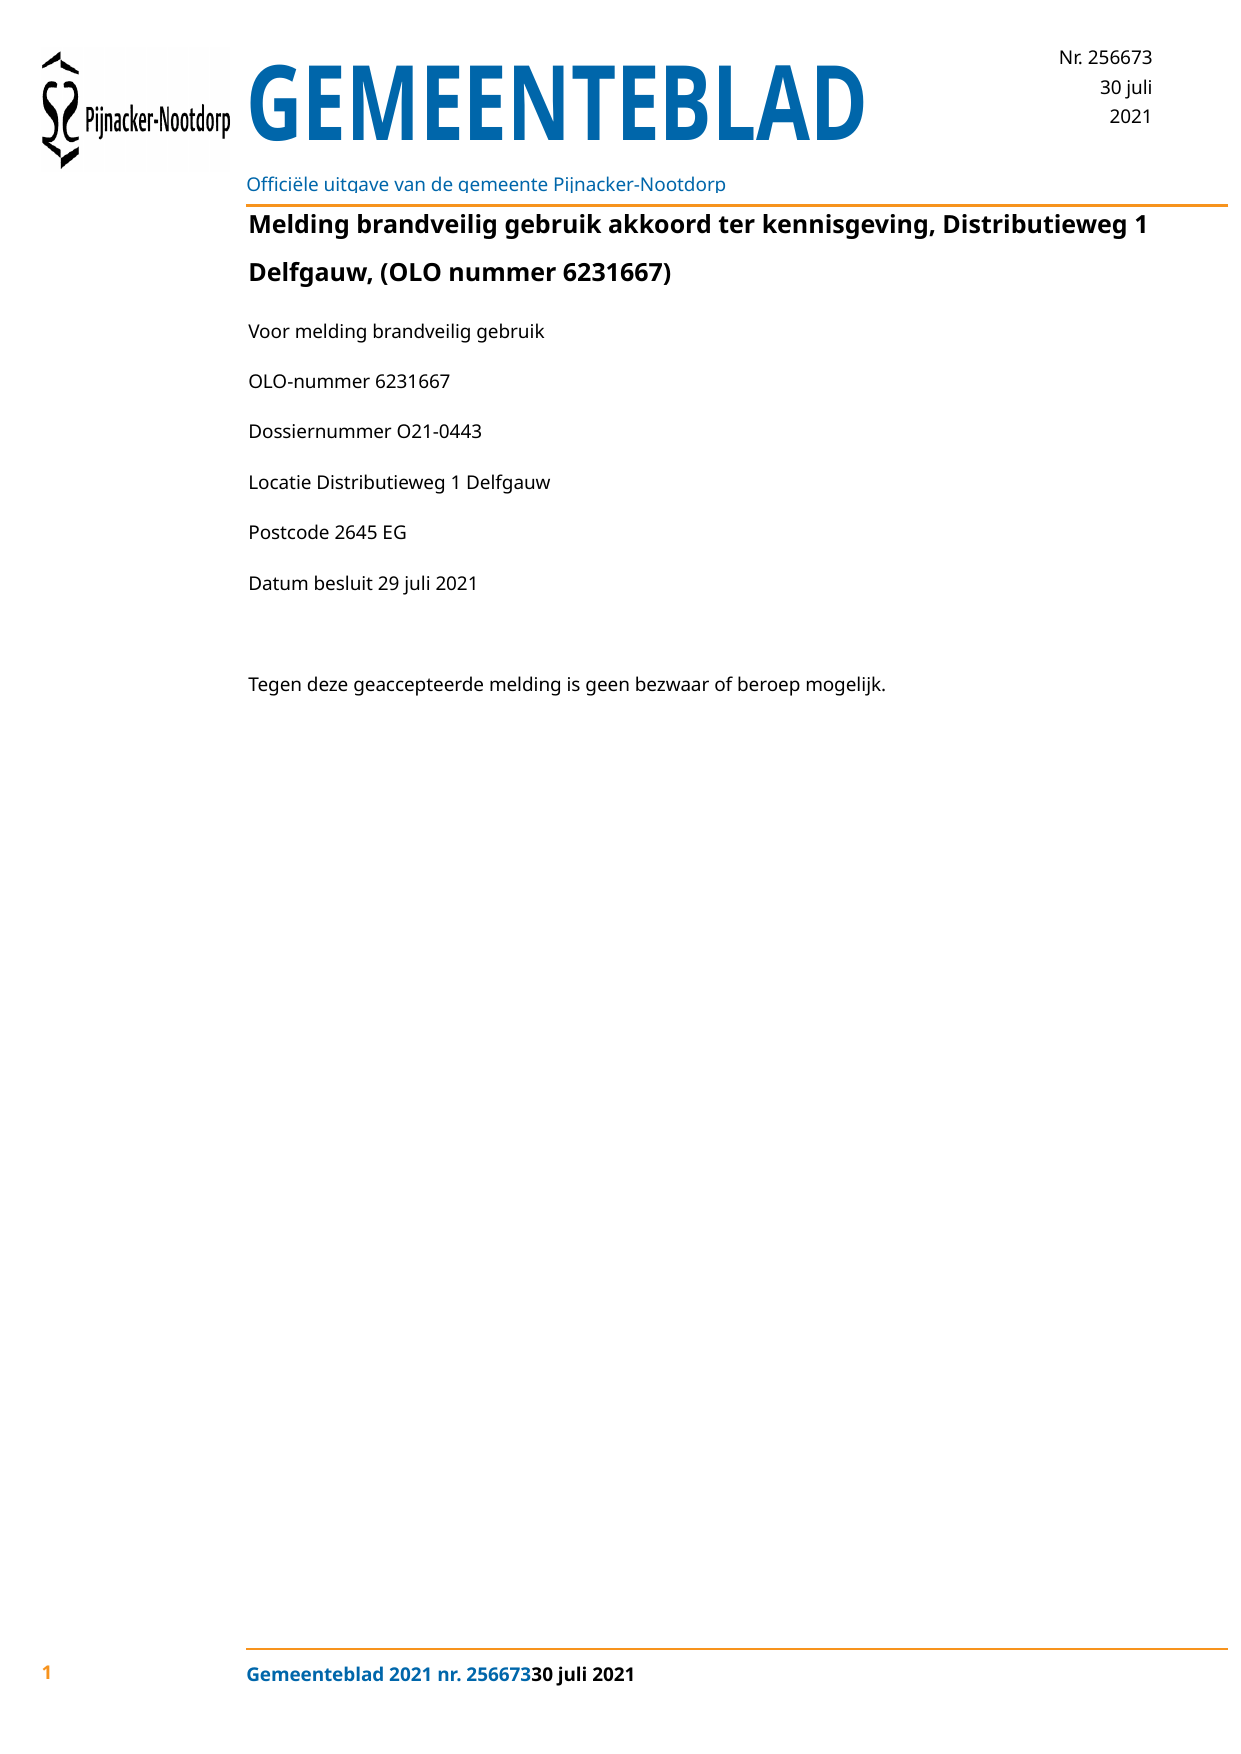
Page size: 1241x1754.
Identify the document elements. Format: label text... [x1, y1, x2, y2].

text OLO-nummer 6231667 [248, 368, 1152, 394]
text Voor melding brandveilig gebruik [248, 318, 1152, 344]
text Dossiernummer O21-0443 [248, 419, 1152, 444]
text Locatie Distributieweg 1 Delfgauw [248, 469, 1152, 495]
text Postcode 2645 EG [248, 519, 1152, 545]
text Datum besluit 29 juli 2021 [248, 570, 1152, 596]
text Tegen deze geaccepteerde melding is geen bezwaar of beroep mogelijk. [248, 671, 1152, 697]
picture [41, 47, 231, 172]
text Melding brandveilig gebruik akkoord ter kennisgeving, Distributieweg 1 Delfgauw, (OLO nummer 6231667) [248, 207, 1152, 288]
